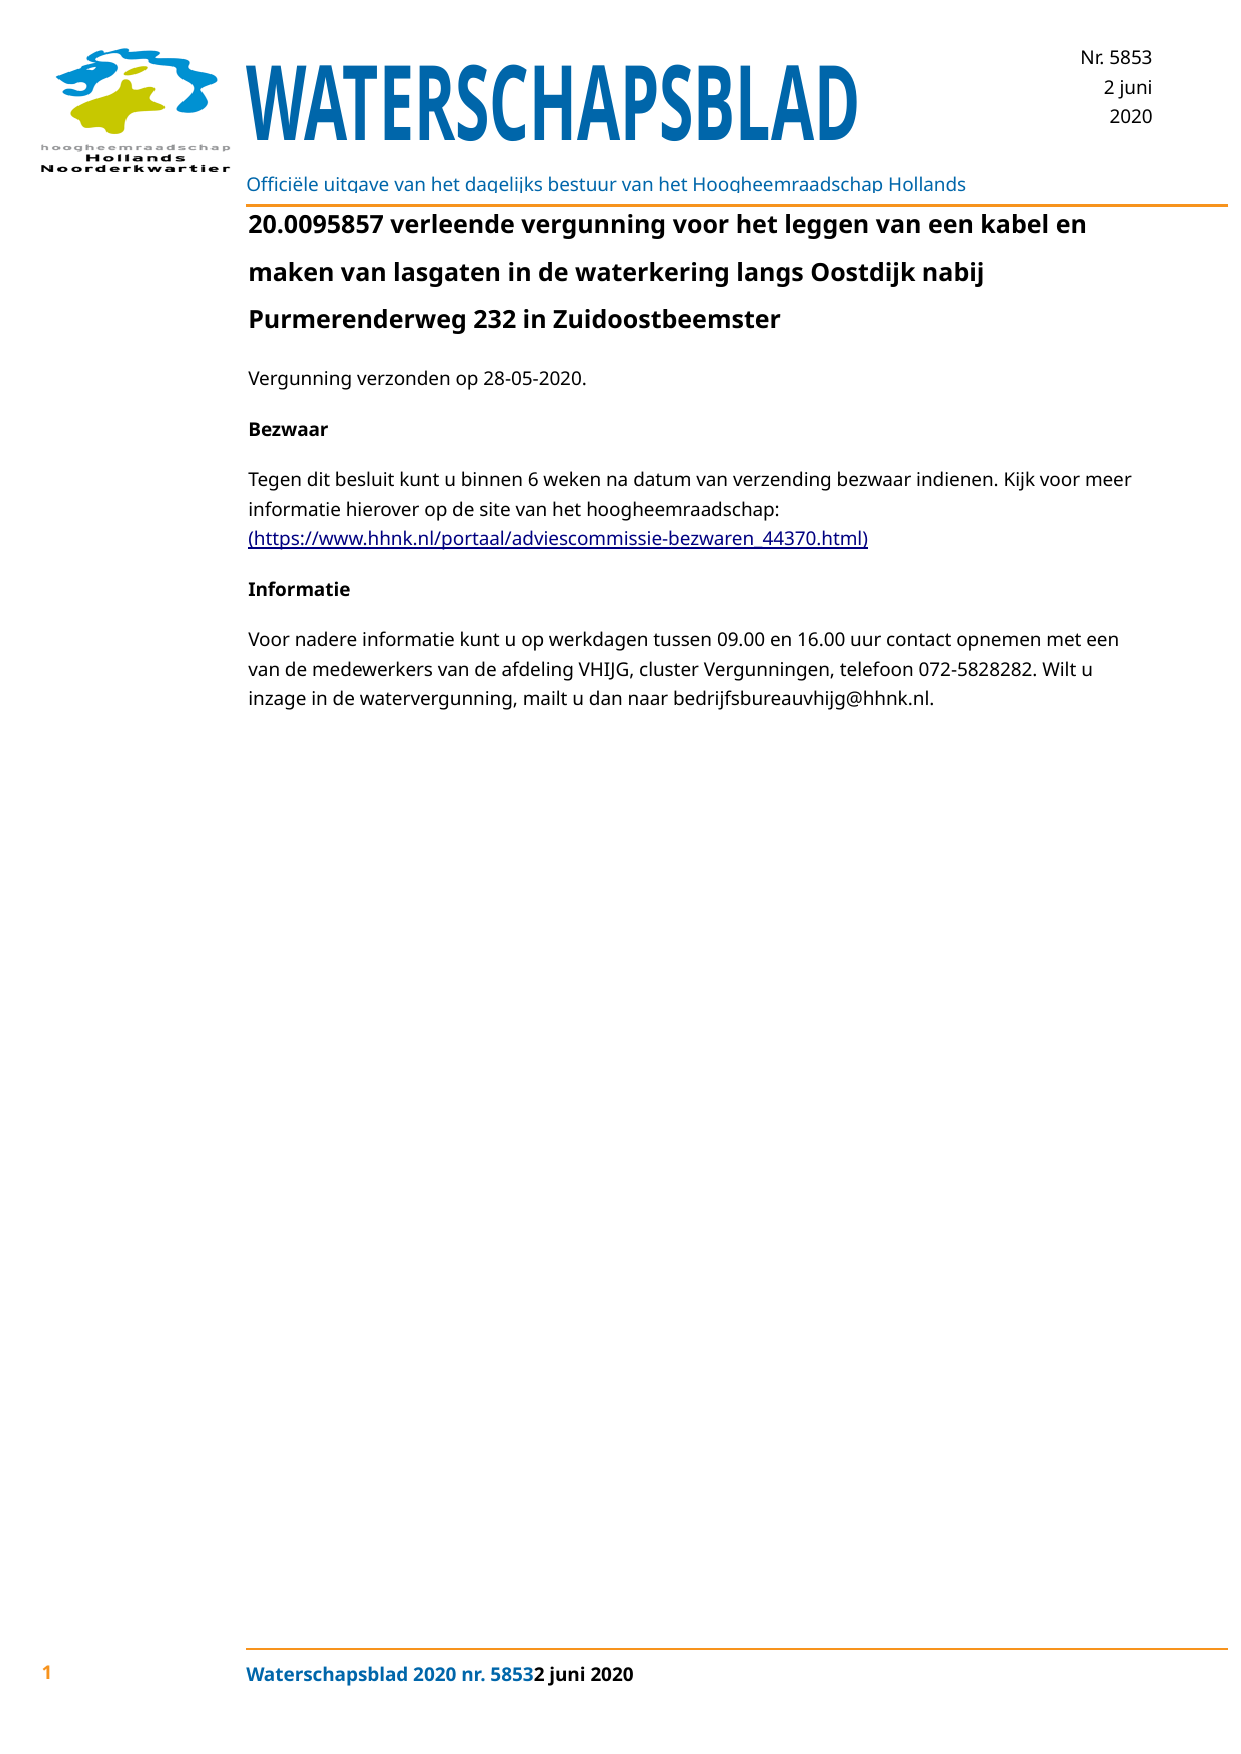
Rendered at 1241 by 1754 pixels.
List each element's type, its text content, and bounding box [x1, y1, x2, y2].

text Tegen dit besluit kunt u binnen 6 weken na datum van verzending bezwaar indienen. Kijk voor meer informatie hierover op de site van het hoogheemraadschap: (https://www.hhnk.nl/portaal/adviescommissie-bezwaren_44370.html) [248, 466, 1152, 551]
text Vergunning verzonden op 28-05-2020. [248, 366, 1152, 391]
text Bezwaar [248, 416, 1152, 442]
text Informatie [248, 576, 1152, 602]
text Voor nadere informatie kunt u op werkdagen tussen 09.00 en 16.00 uur contact opnemen met een van de medewerkers van de afdeling VHIJG, cluster Vergunningen, telefoon 072-5828282. Wilt u inzage in de watervergunning, mailt u dan naar bedrijfsbureauvhijg@hhnk.nl. [248, 626, 1152, 711]
picture [41, 47, 231, 172]
text 20.0095857 verleende vergunning voor het leggen van een kabel en maken van lasgaten in de waterkering langs Oostdijk nabij Purmerenderweg 232 in Zuidoostbeemster [248, 207, 1152, 336]
